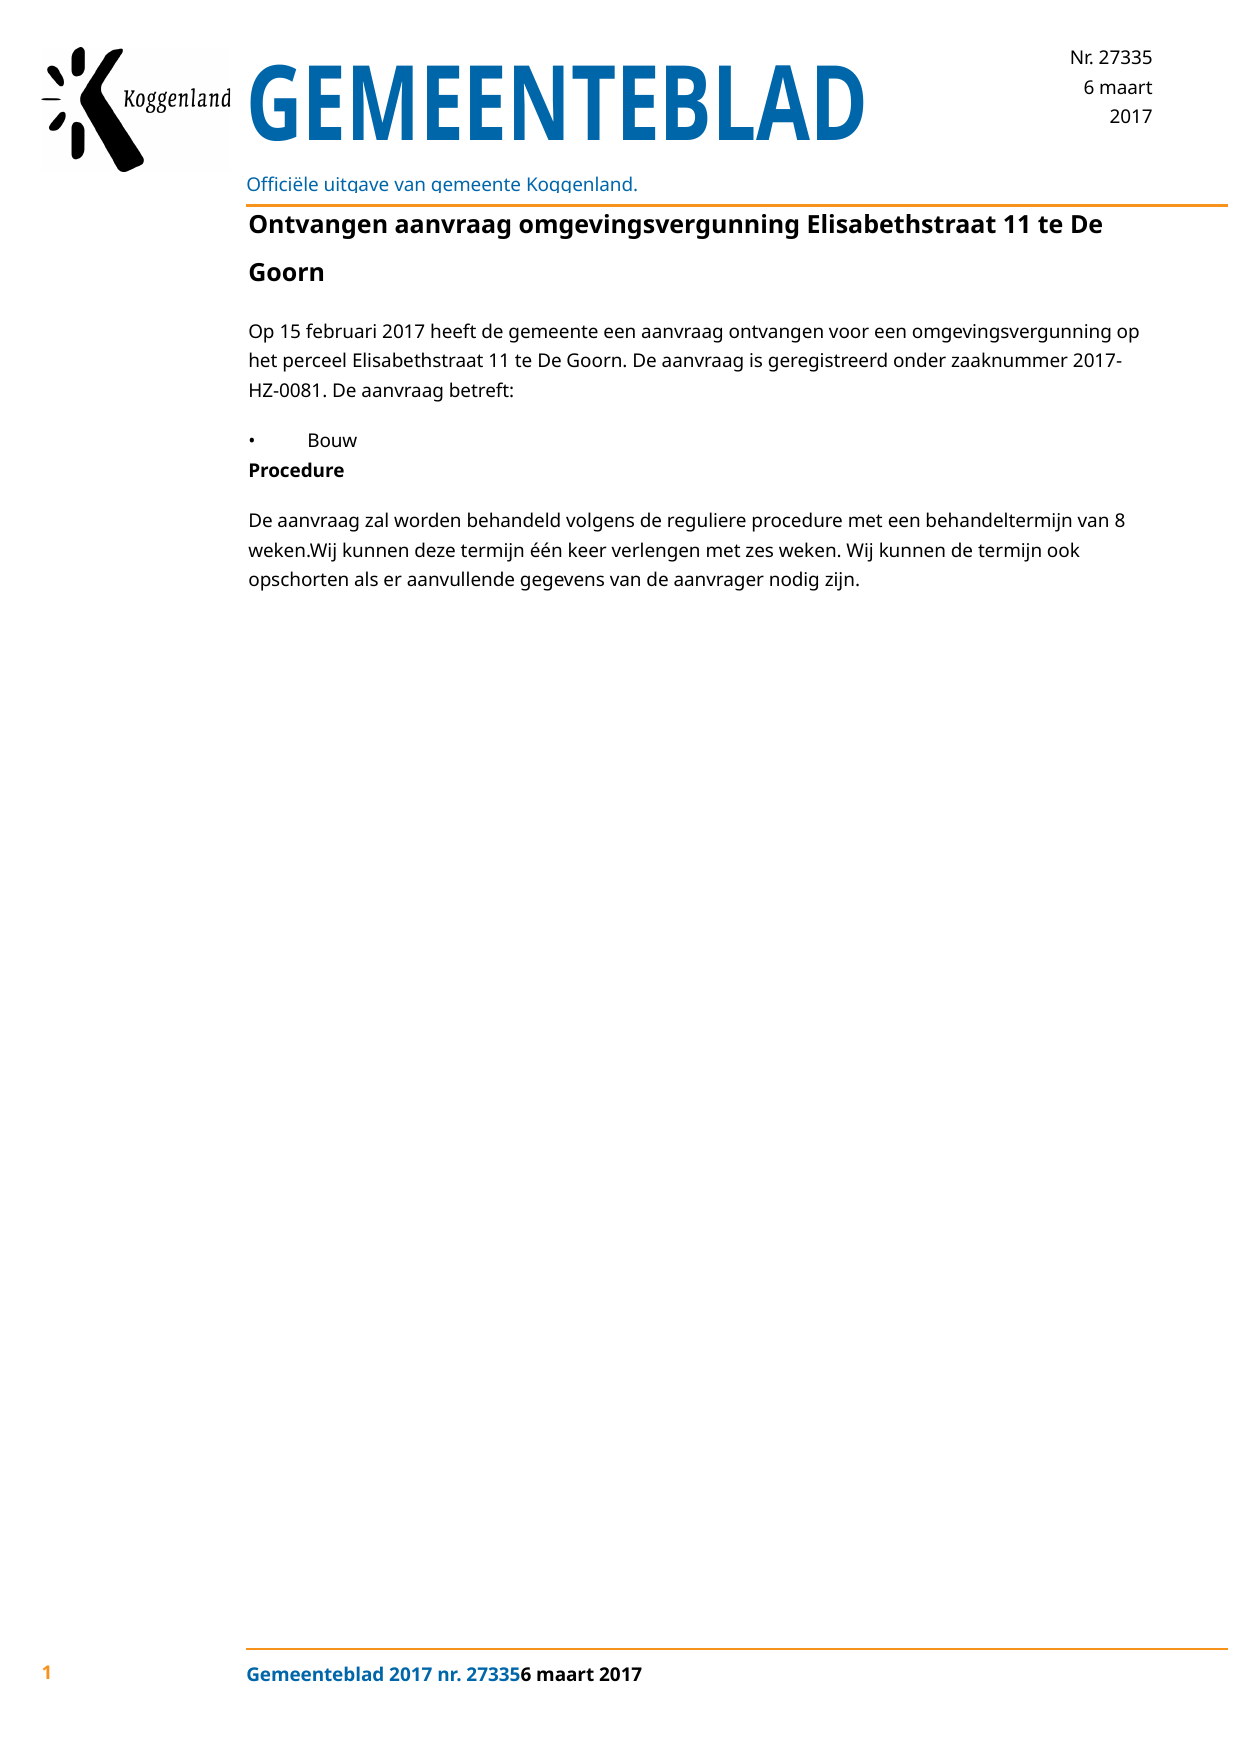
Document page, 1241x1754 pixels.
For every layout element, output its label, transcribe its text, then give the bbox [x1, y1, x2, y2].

text De aanvraag zal worden behandeld volgens de reguliere procedure met een behandeltermijn van 8 weken.Wij kunnen deze termijn één keer verlengen met zes weken. Wij kunnen de termijn ook opschorten als er aanvullende gegevens van de aanvrager nodig zijn. [248, 507, 1152, 592]
text Op 15 februari 2017 heeft de gemeente een aanvraag ontvangen voor een omgevingsvergunning op het perceel Elisabethstraat 11 te De Goorn. De aanvraag is geregistreerd onder zaaknummer 2017-HZ-0081. De aanvraag betreft: [248, 318, 1152, 403]
text Procedure [248, 457, 1152, 483]
text Ontvangen aanvraag omgevingsvergunning Elisabethstraat 11 te De Goorn [248, 207, 1152, 288]
list Bouw [248, 427, 1152, 453]
picture [41, 47, 231, 172]
